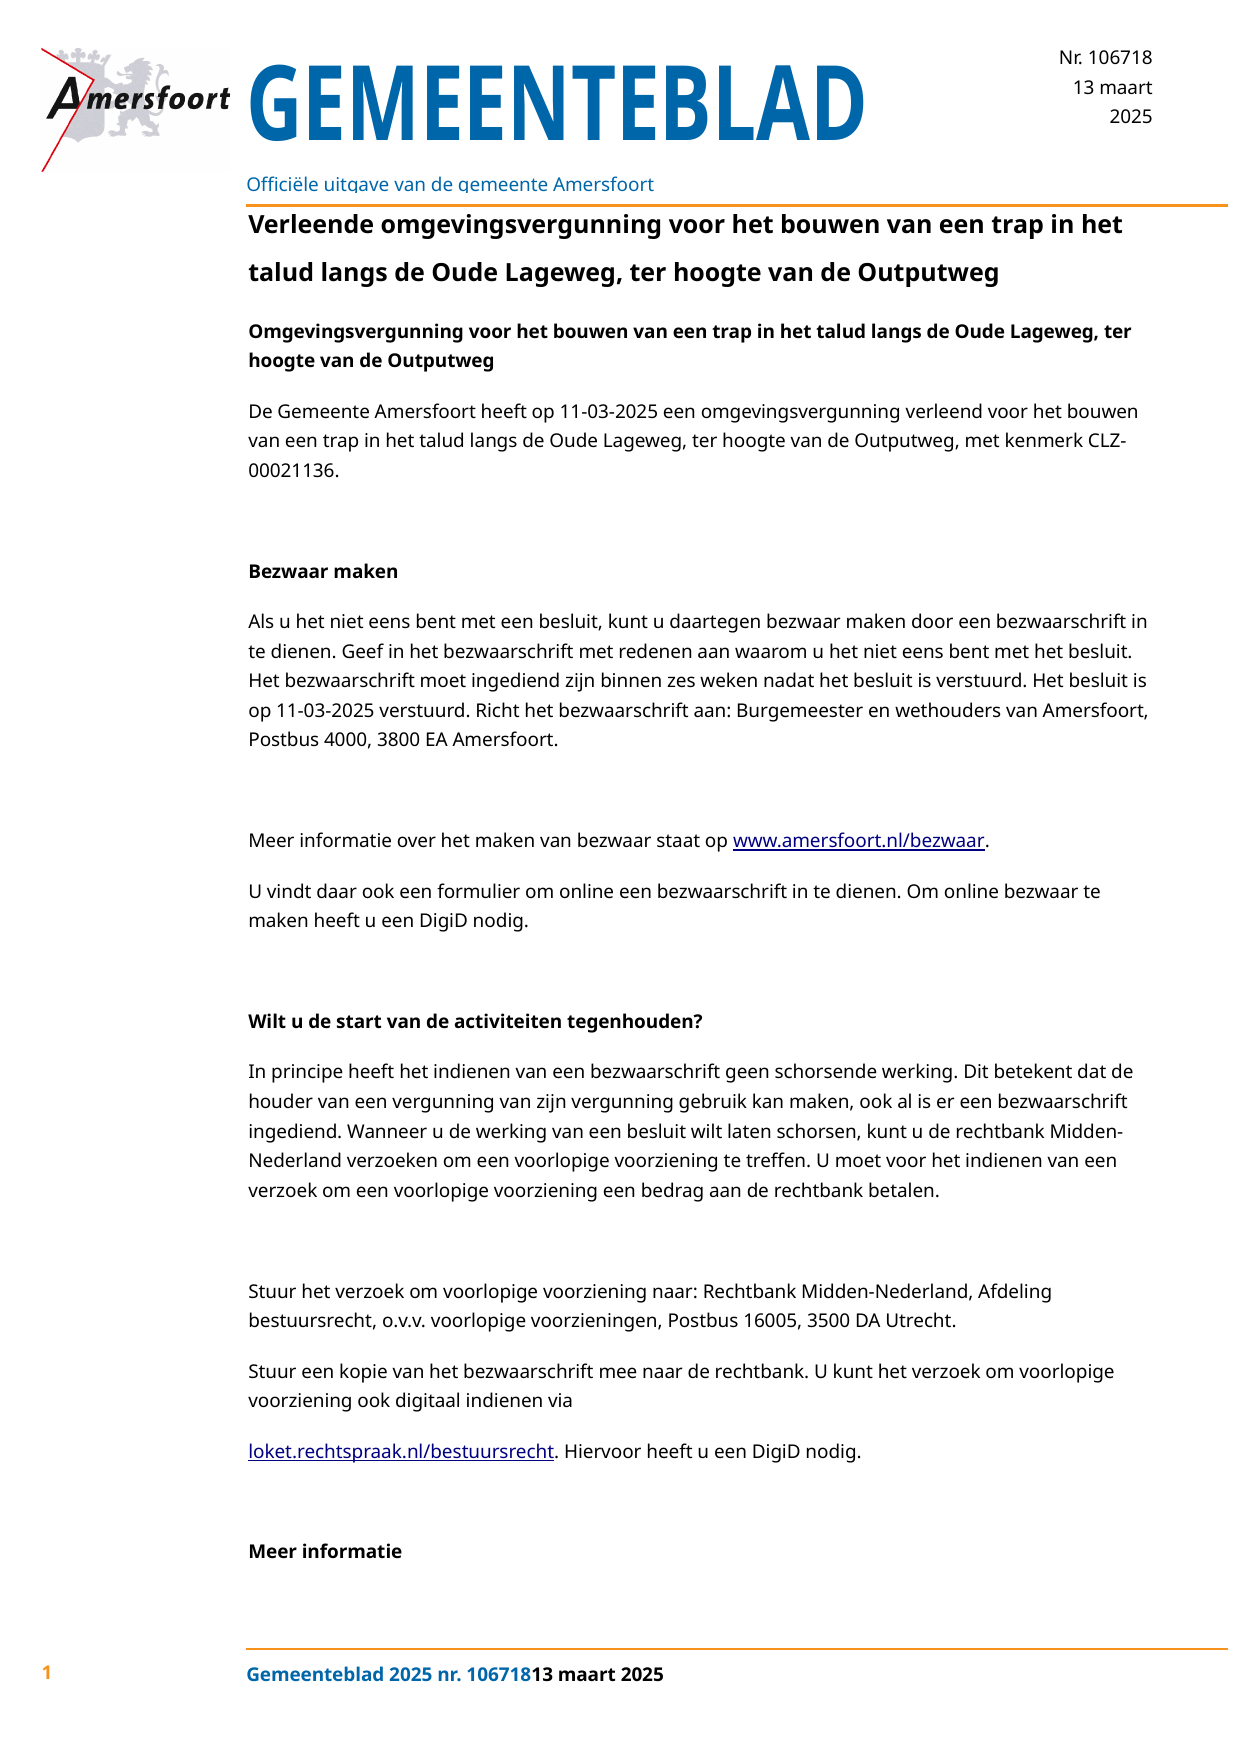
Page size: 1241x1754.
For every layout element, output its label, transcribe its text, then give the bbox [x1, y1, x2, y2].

picture [41, 47, 231, 172]
text In principe heeft het indienen van een bezwaarschrift geen schorsende werking. Dit betekent dat de houder van een vergunning van zijn vergunning gebruik kan maken, ook al is er een bezwaarschrift ingediend. Wanneer u de werking van een besluit wilt laten schorsen, kunt u de rechtbank Midden-Nederland verzoeken om een voorlopige voorziening te treffen. U moet voor het indienen van een verzoek om een voorlopige voorziening een bedrag aan de rechtbank betalen. [248, 1059, 1152, 1203]
text Omgevingsvergunning voor het bouwen van een trap in het talud langs de Oude Lageweg, ter hoogte van de Outputweg [248, 318, 1152, 373]
text Meer informatie [248, 1539, 1152, 1564]
text Als u het niet eens bent met een besluit, kunt u daartegen bezwaar maken door een bezwaarschrift in te dienen. Geef in het bezwaarschrift met redenen aan waarom u het niet eens bent met het besluit. Het bezwaarschrift moet ingediend zijn binnen zes weken nadat het besluit is verstuurd. Het besluit is op 11-03-2025 verstuurd. Richt het bezwaarschrift aan: Burgemeester en wethouders van Amersfoort, Postbus 4000, 3800 EA Amersfoort. [248, 608, 1152, 752]
text Meer informatie over het maken van bezwaar staat op www.amersfoort.nl/bezwaar. [248, 827, 1152, 853]
text Bezwaar maken [248, 558, 1152, 584]
text loket.rechtspraak.nl/bestuursrecht. Hiervoor heeft u een DigiD nodig. [248, 1438, 1152, 1464]
text Stuur het verzoek om voorlopige voorziening naar: Rechtbank Midden-Nederland, Afdeling bestuursrecht, o.v.v. voorlopige voorzieningen, Postbus 16005, 3500 DA Utrecht. [248, 1278, 1152, 1333]
text Stuur een kopie van het bezwaarschrift mee naar de rechtbank. U kunt het verzoek om voorlopige voorziening ook digitaal indienen via [248, 1358, 1152, 1413]
text Wilt u de start van de activiteiten tegenhouden? [248, 1008, 1152, 1034]
text Verleende omgevingsvergunning voor het bouwen van een trap in het talud langs de Oude Lageweg, ter hoogte van de Outputweg [248, 207, 1152, 288]
text De Gemeente Amersfoort heeft op 11-03-2025 een omgevingsvergunning verleend voor het bouwen van een trap in het talud langs de Oude Lageweg, ter hoogte van de Outputweg, met kenmerk CLZ-00021136. [248, 398, 1152, 483]
text U vindt daar ook een formulier om online een bezwaarschrift in te dienen. Om online bezwaar te maken heeft u een DigiD nodig. [248, 878, 1152, 933]
